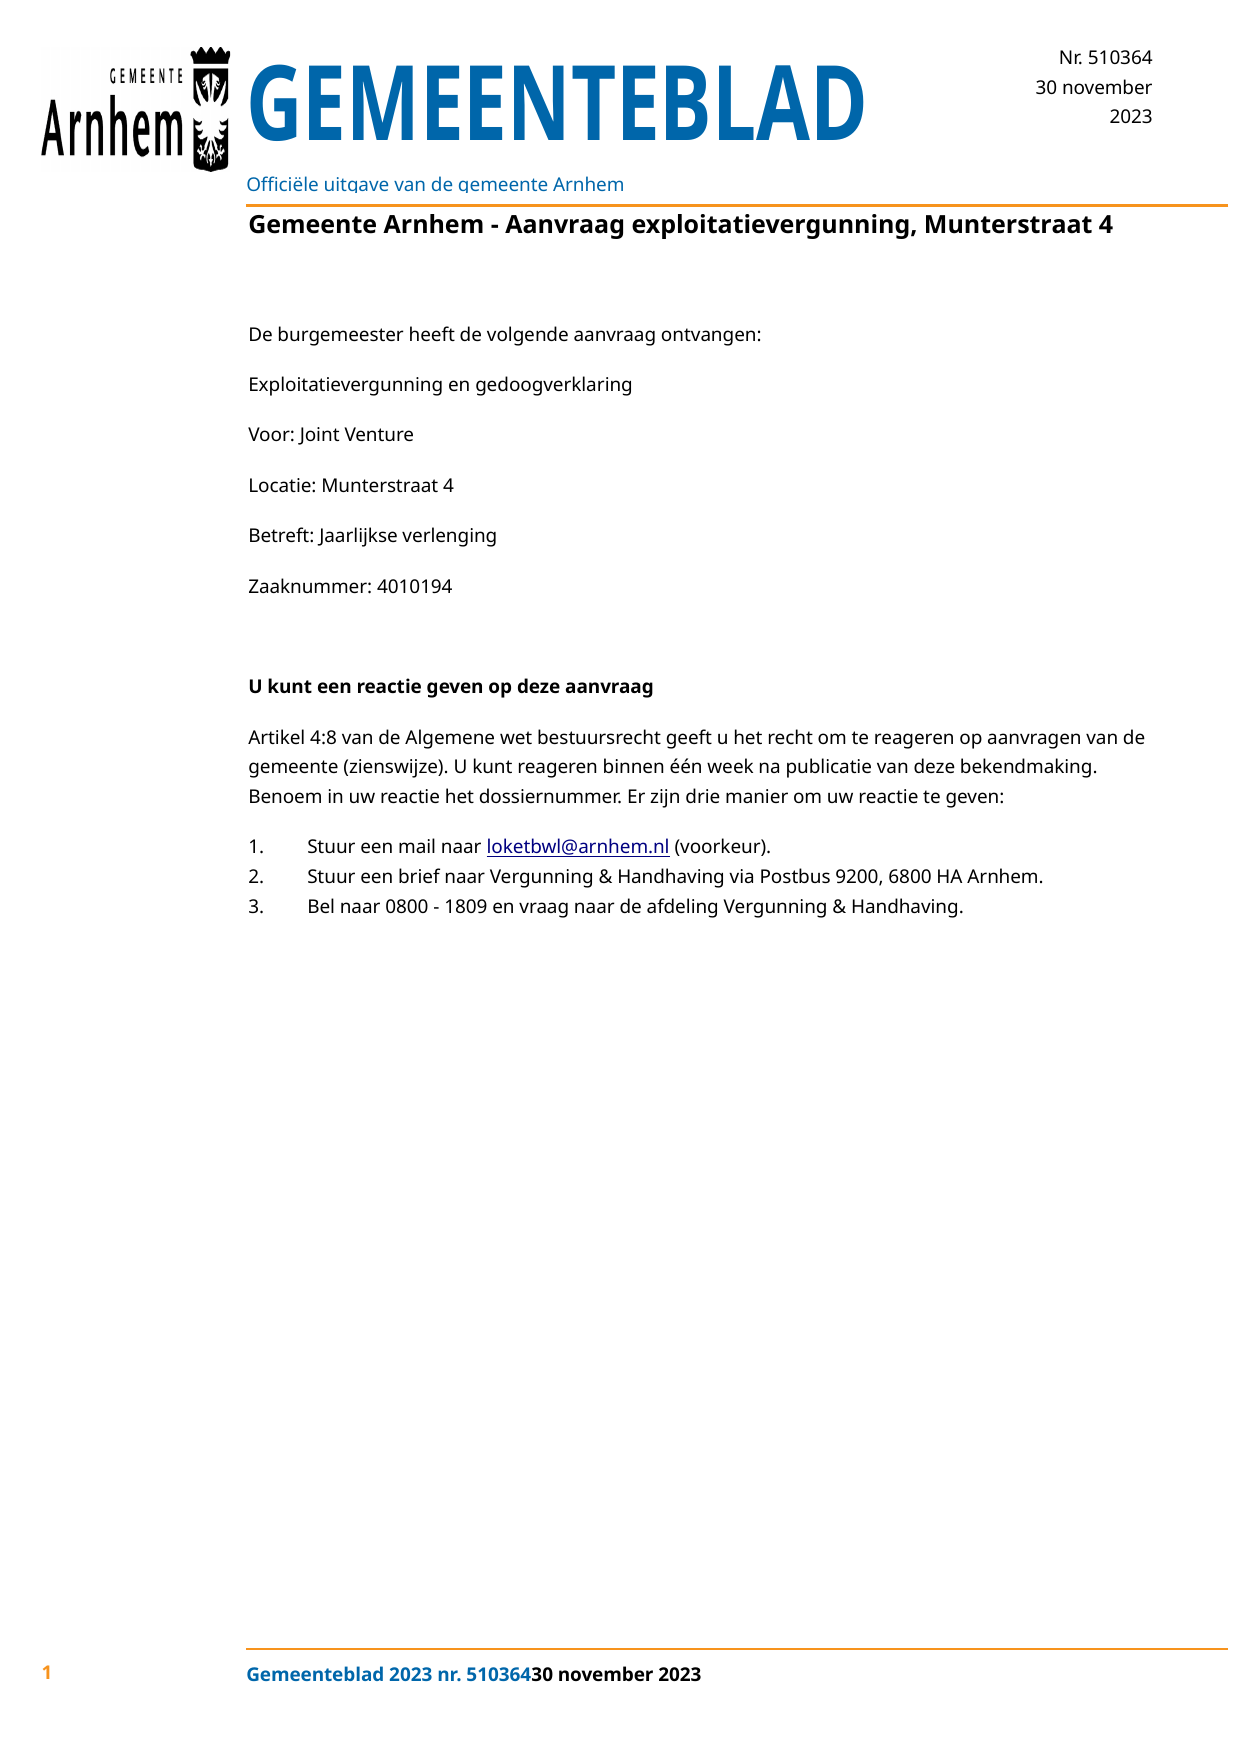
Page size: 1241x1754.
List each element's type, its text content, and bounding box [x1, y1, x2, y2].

text Betreft: Jaarlijkse verlenging [248, 522, 1152, 548]
list Stuur een mail naar loketbwl@arnhem.nl (voorkeur). [248, 834, 1152, 859]
text Voor: Joint Venture [248, 422, 1152, 447]
text De burgemeester heeft de volgende aanvraag ontvangen: [248, 321, 1152, 346]
list Stuur een brief naar Vergunning & Handhaving via Postbus 9200, 6800 HA Arnhem. [248, 863, 1152, 889]
text U kunt een reactie geven op deze aanvraag [248, 674, 1152, 699]
text Artikel 4:8 van de Algemene wet bestuursrecht geeft u het recht om te reageren op aanvragen van de gemeente (zienswijze). U kunt reageren binnen één week na publicatie van deze bekendmaking. Benoem in uw reactie het dossiernummer. Er zijn drie manier om uw reactie te geven: [248, 724, 1152, 809]
text Locatie: Munterstraat 4 [248, 472, 1152, 498]
list Bel naar 0800 - 1809 en vraag naar de afdeling Vergunning & Handhaving. [248, 893, 1152, 918]
text Zaaknummer: 4010194 [248, 573, 1152, 598]
text Gemeente Arnhem - Aanvraag exploitatievergunning, Munterstraat 4 [248, 207, 1152, 241]
picture [41, 47, 231, 172]
text Exploitatievergunning en gedoogverklaring [248, 371, 1152, 397]
